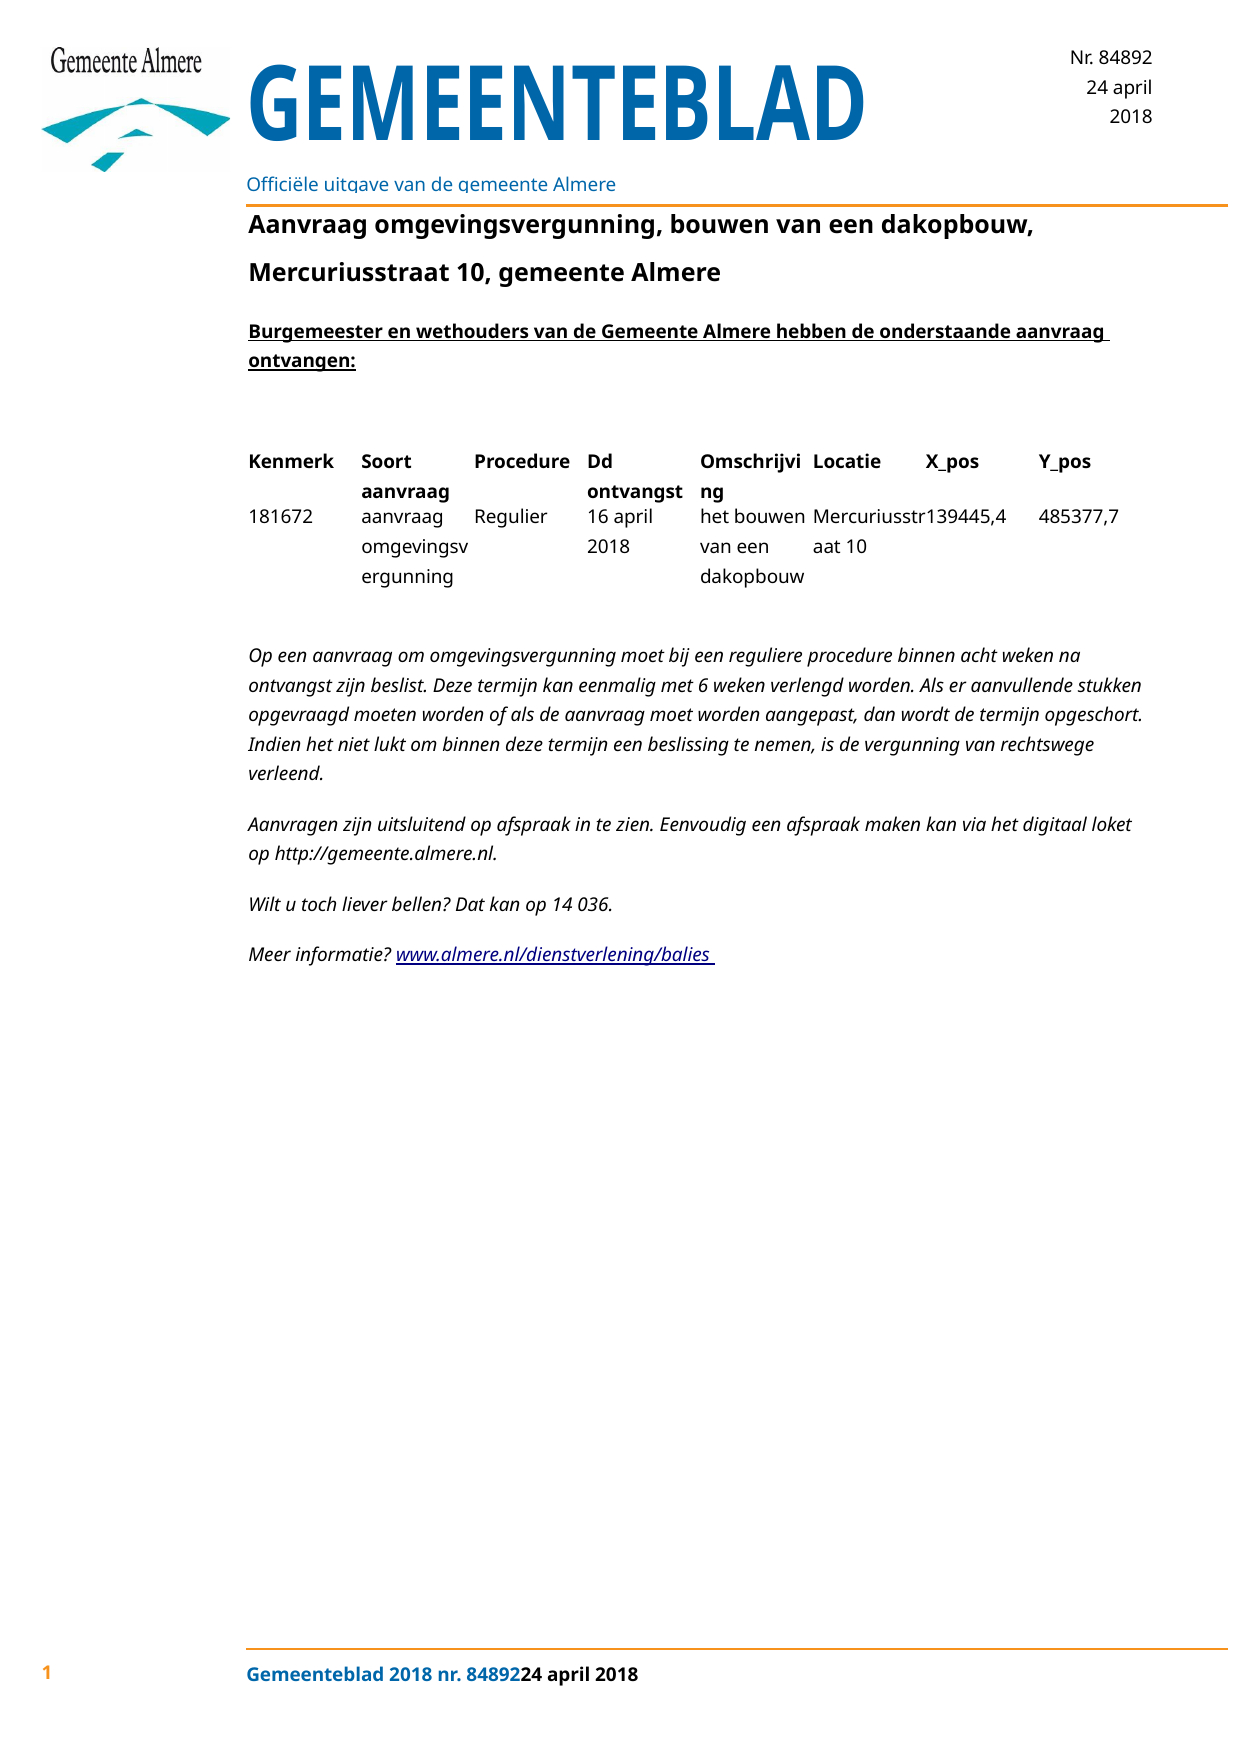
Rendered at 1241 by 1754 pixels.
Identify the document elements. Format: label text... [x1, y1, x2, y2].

table_header Kenmerk [248, 449, 361, 504]
table_cell 139445,4 [926, 504, 1038, 589]
text Aanvragen zijn uitsluitend op afspraak in te zien. Eenvoudig een afspraak maken kan via het digitaal loket op http://gemeente.almere.nl. [248, 811, 1152, 866]
text Aanvraag omgevingsvergunning, bouwen van een dakopbouw, Mercuriusstraat 10, gemeente Almere [248, 207, 1152, 288]
table_cell 16 april 2018 [587, 504, 700, 589]
table_cell 485377,7 [1039, 504, 1152, 589]
table_cell het bouwen van een dakopbouw [700, 504, 813, 589]
table_header Dd ontvangst [587, 449, 700, 504]
table_header Soort aanvraag [361, 449, 474, 504]
picture [41, 47, 231, 172]
table_header Locatie [813, 449, 926, 504]
table_header X_pos [926, 449, 1038, 504]
text Burgemeester en wethouders van de Gemeente Almere hebben de onderstaande aanvraag ontvangen: [248, 318, 1152, 373]
table_cell Regulier [474, 504, 587, 589]
table_header Procedure [474, 449, 587, 504]
table_cell aanvraag omgevingsvergunning [361, 504, 474, 589]
table_header Omschrijving [700, 449, 813, 504]
text Meer informatie? www.almere.nl/dienstverlening/balies [248, 941, 1152, 967]
text Op een aanvraag om omgevingsvergunning moet bij een reguliere procedure binnen acht weken na ontvangst zijn beslist. Deze termijn kan eenmalig met 6 weken verlengd worden. Als er aanvullende stukken opgevraagd moeten worden of als de aanvraag moet worden aangepast, dan wordt de termijn opgeschort. Indien het niet lukt om binnen deze termijn een beslissing te nemen, is de vergunning van rechtswege verleend. [248, 642, 1152, 786]
table_header Y_pos [1039, 449, 1152, 504]
table_cell Mercuriusstraat 10 [813, 504, 926, 589]
text Wilt u toch liever bellen? Dat kan op 14 036. [248, 891, 1152, 917]
table_cell 181672 [248, 504, 361, 589]
